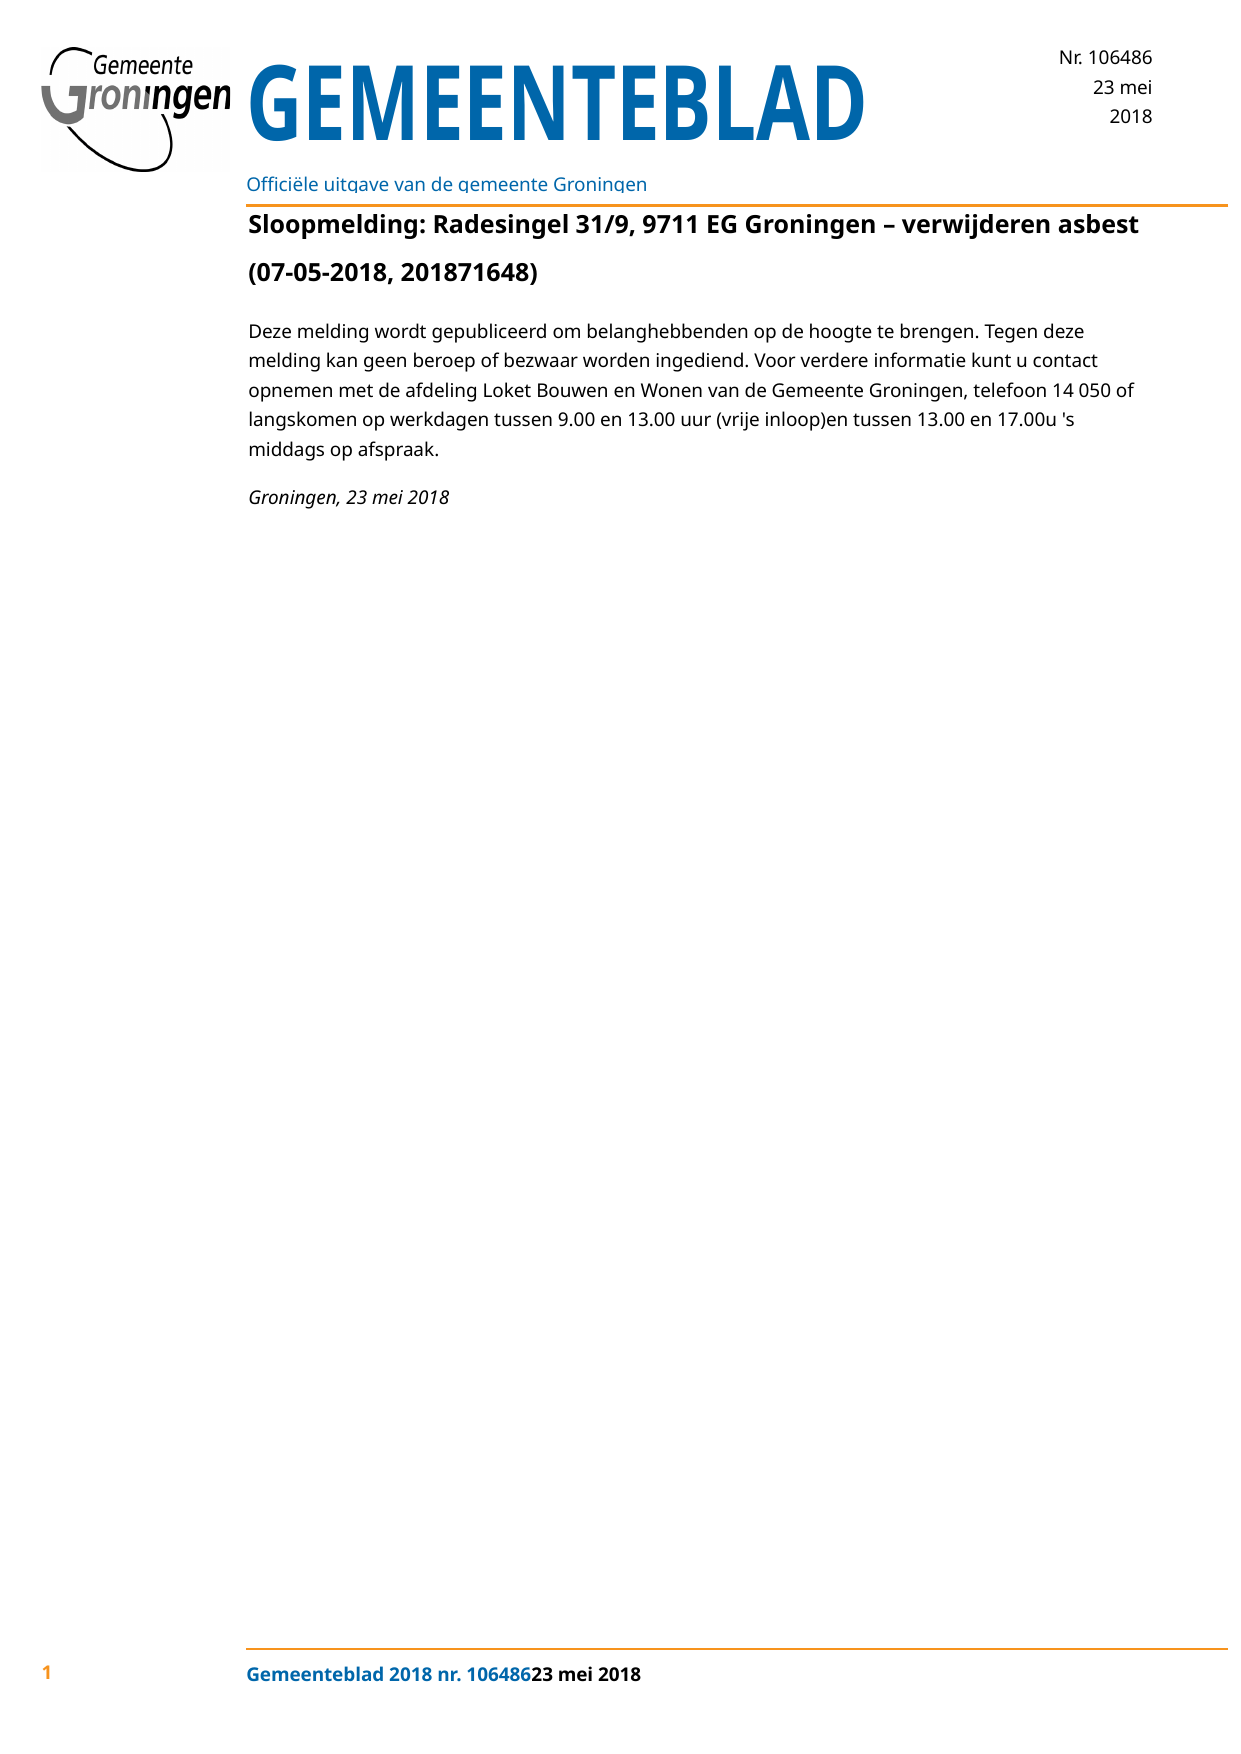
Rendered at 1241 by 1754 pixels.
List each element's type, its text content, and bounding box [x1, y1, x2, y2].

text Sloopmelding: Radesingel 31/9, 9711 EG Groningen – verwijderen asbest (07-05-2018, 201871648) [248, 207, 1152, 288]
picture [41, 47, 231, 172]
text Deze melding wordt gepubliceerd om belanghebbenden op de hoogte te brengen. Tegen deze melding kan geen beroep of bezwaar worden ingediend. Voor verdere informatie kunt u contact opnemen met de afdeling Loket Bouwen en Wonen van de Gemeente Groningen, telefoon 14 050 of langskomen op werkdagen tussen 9.00 en 13.00 uur (vrije inloop)en tussen 13.00 en 17.00u 's middags op afspraak. [248, 318, 1152, 462]
text Groningen, 23 mei 2018 [248, 484, 1152, 510]
